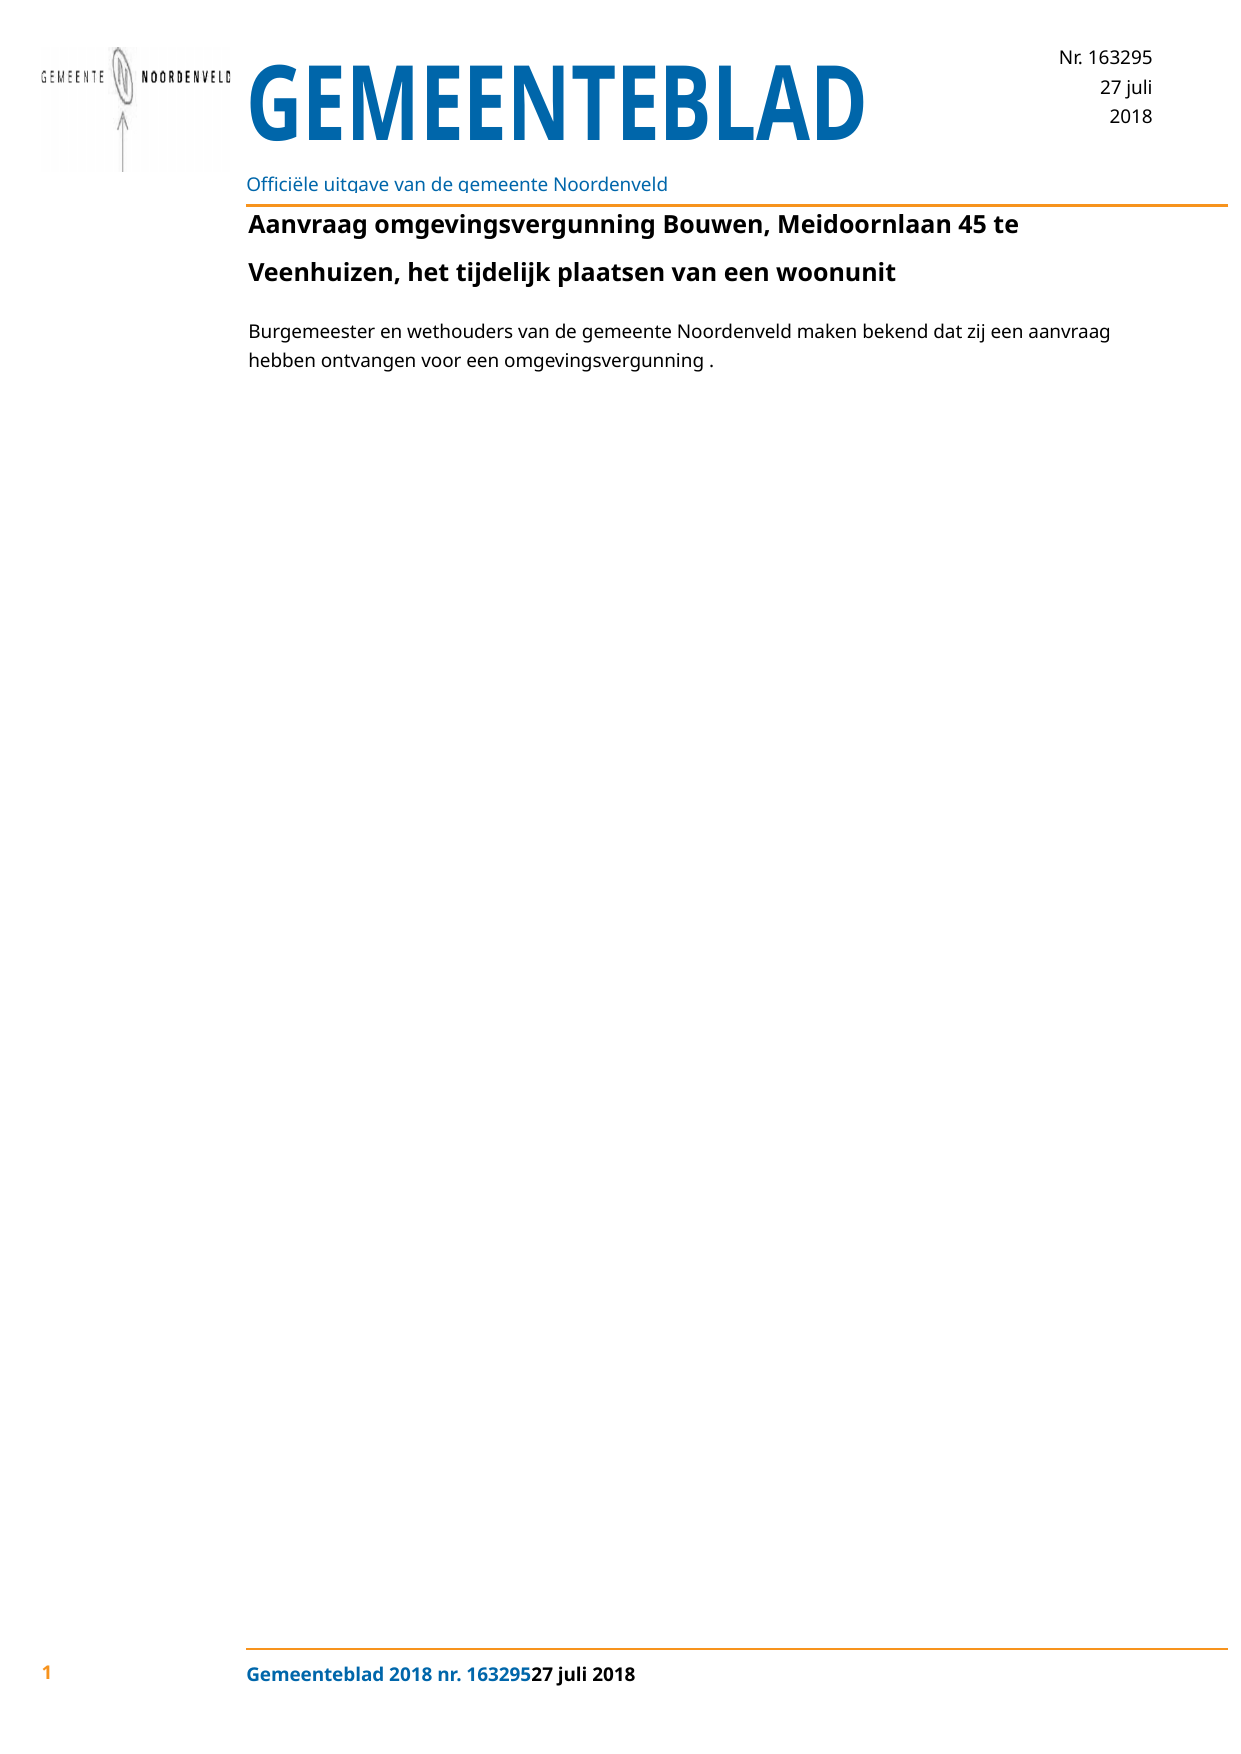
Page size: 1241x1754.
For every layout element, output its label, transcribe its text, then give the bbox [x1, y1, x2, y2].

text Burgemeester en wethouders van de gemeente Noordenveld maken bekend dat zij een aanvraag hebben ontvangen voor een omgevingsvergunning . [248, 318, 1152, 373]
picture [41, 47, 231, 172]
text Aanvraag omgevingsvergunning Bouwen, Meidoornlaan 45 te Veenhuizen, het tijdelijk plaatsen van een woonunit [248, 207, 1152, 288]
